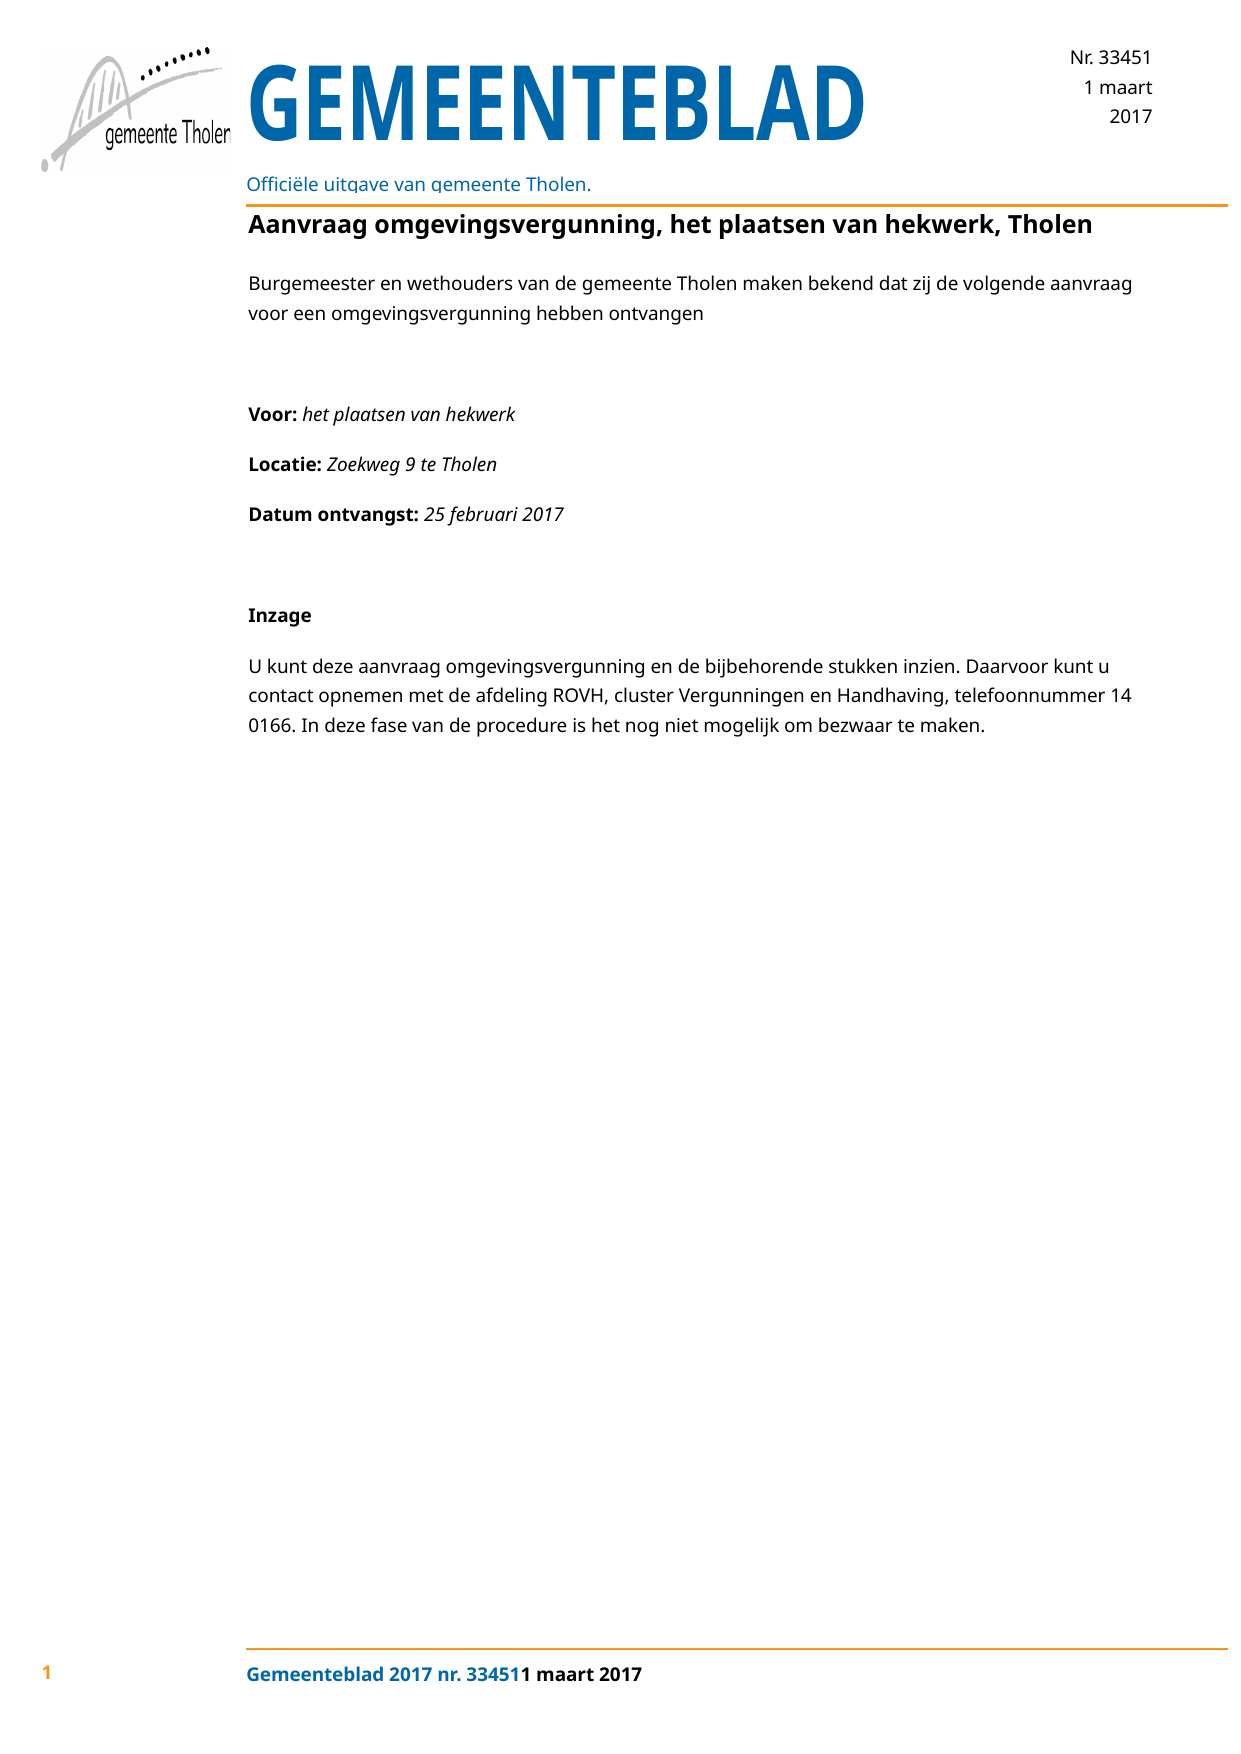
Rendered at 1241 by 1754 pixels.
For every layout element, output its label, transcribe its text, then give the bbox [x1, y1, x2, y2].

text Inzage [248, 602, 1152, 628]
text Datum ontvangst: 25 februari 2017 [248, 502, 1152, 527]
text Aanvraag omgevingsvergunning, het plaatsen van hekwerk, Tholen [248, 207, 1152, 241]
text Burgemeester en wethouders van de gemeente Tholen maken bekend dat zij de volgende aanvraag voor een omgevingsvergunning hebben ontvangen [248, 270, 1152, 326]
text Voor: het plaatsen van hekwerk [248, 401, 1152, 426]
text Locatie: Zoekweg 9 te Tholen [248, 451, 1152, 477]
picture [41, 47, 231, 172]
text U kunt deze aanvraag omgevingsvergunning en de bijbehorende stukken inzien. Daarvoor kunt u contact opnemen met de afdeling ROVH, cluster Vergunningen en Handhaving, telefoonnummer 14 0166. In deze fase van de procedure is het nog niet mogelijk om bezwaar te maken. [248, 653, 1152, 738]
